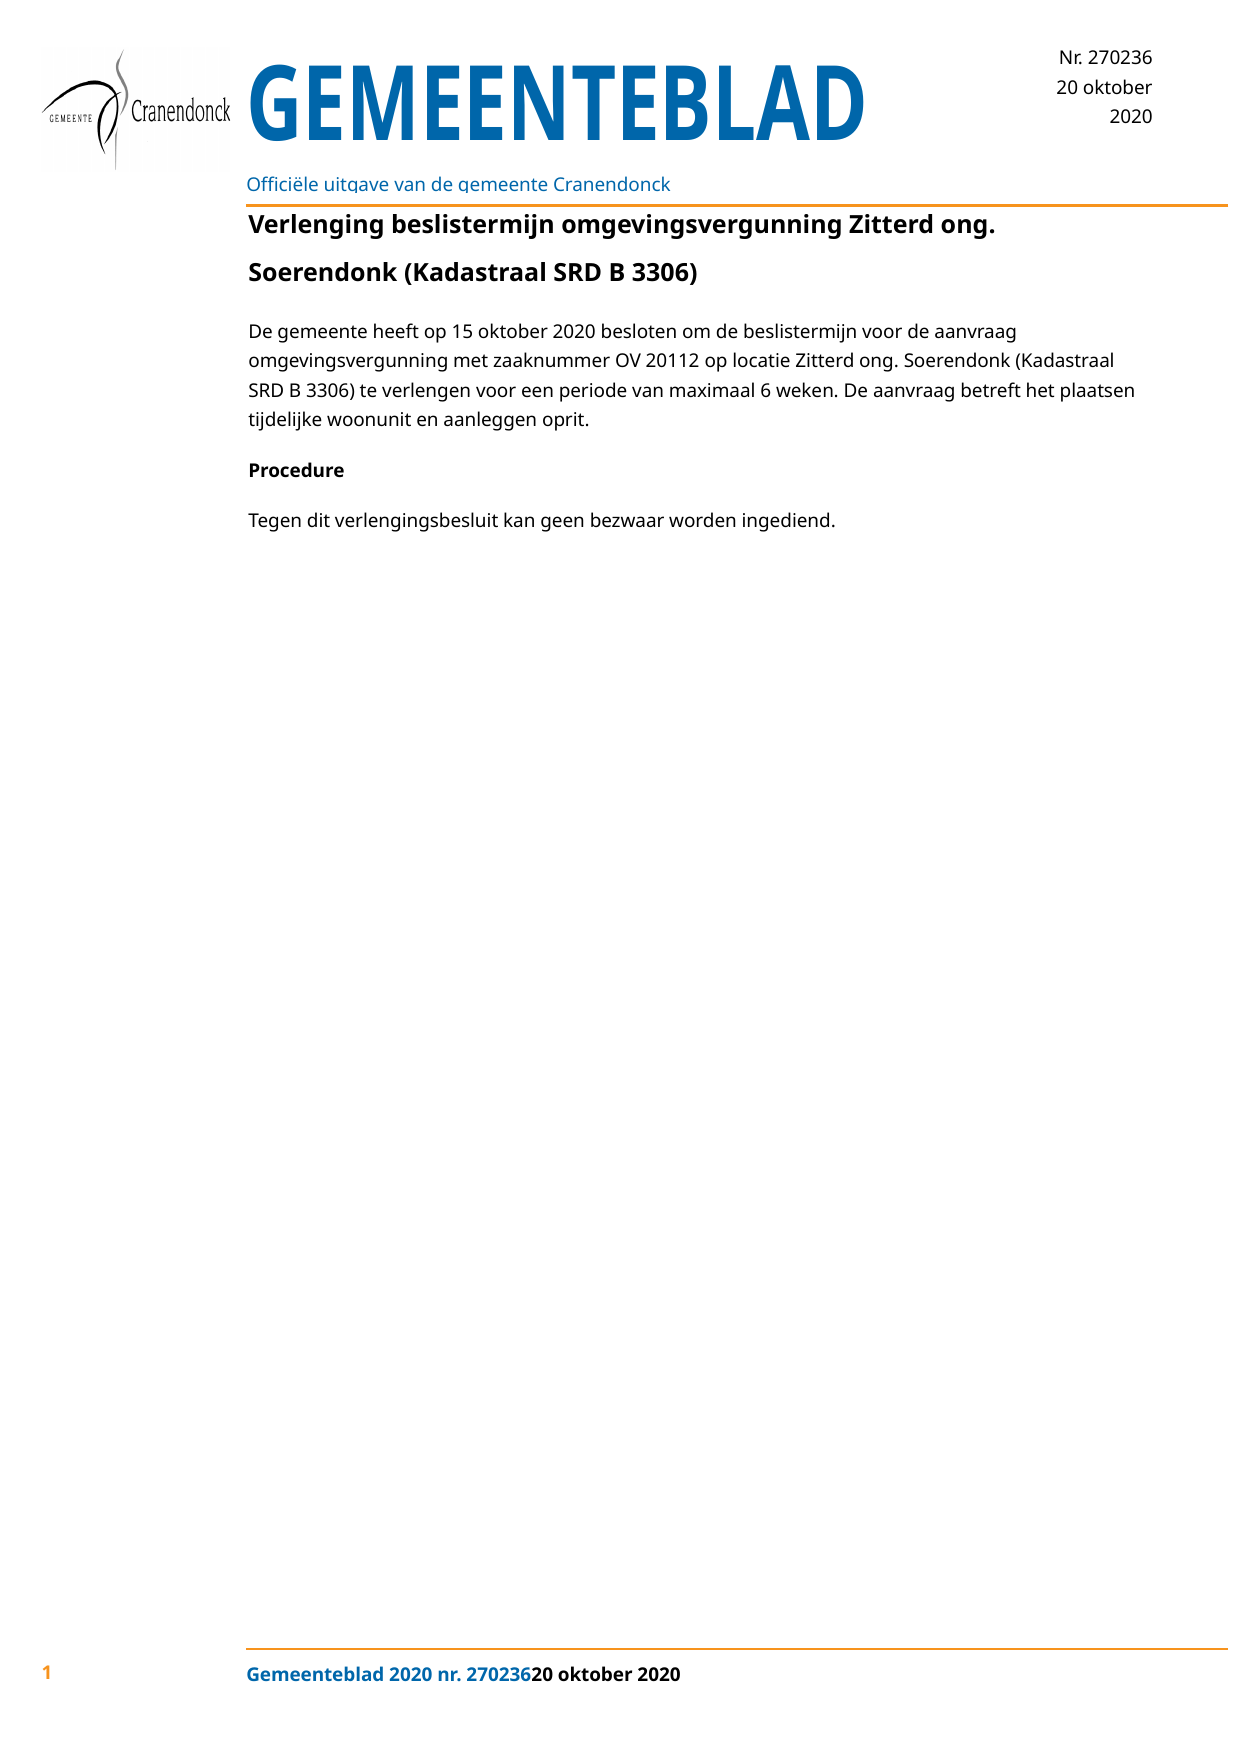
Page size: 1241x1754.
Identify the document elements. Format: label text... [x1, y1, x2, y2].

text De gemeente heeft op 15 oktober 2020 besloten om de beslistermijn voor de aanvraag omgevingsvergunning met zaaknummer OV 20112 op locatie Zitterd ong. Soerendonk (Kadastraal SRD B 3306) te verlengen voor een periode van maximaal 6 weken. De aanvraag betreft het plaatsen tijdelijke woonunit en aanleggen oprit. [248, 318, 1152, 432]
picture [41, 47, 231, 172]
text Verlenging beslistermijn omgevingsvergunning Zitterd ong. Soerendonk (Kadastraal SRD B 3306) [248, 207, 1152, 288]
text Tegen dit verlengingsbesluit kan geen bezwaar worden ingediend. [248, 507, 1152, 533]
text Procedure [248, 457, 1152, 483]
